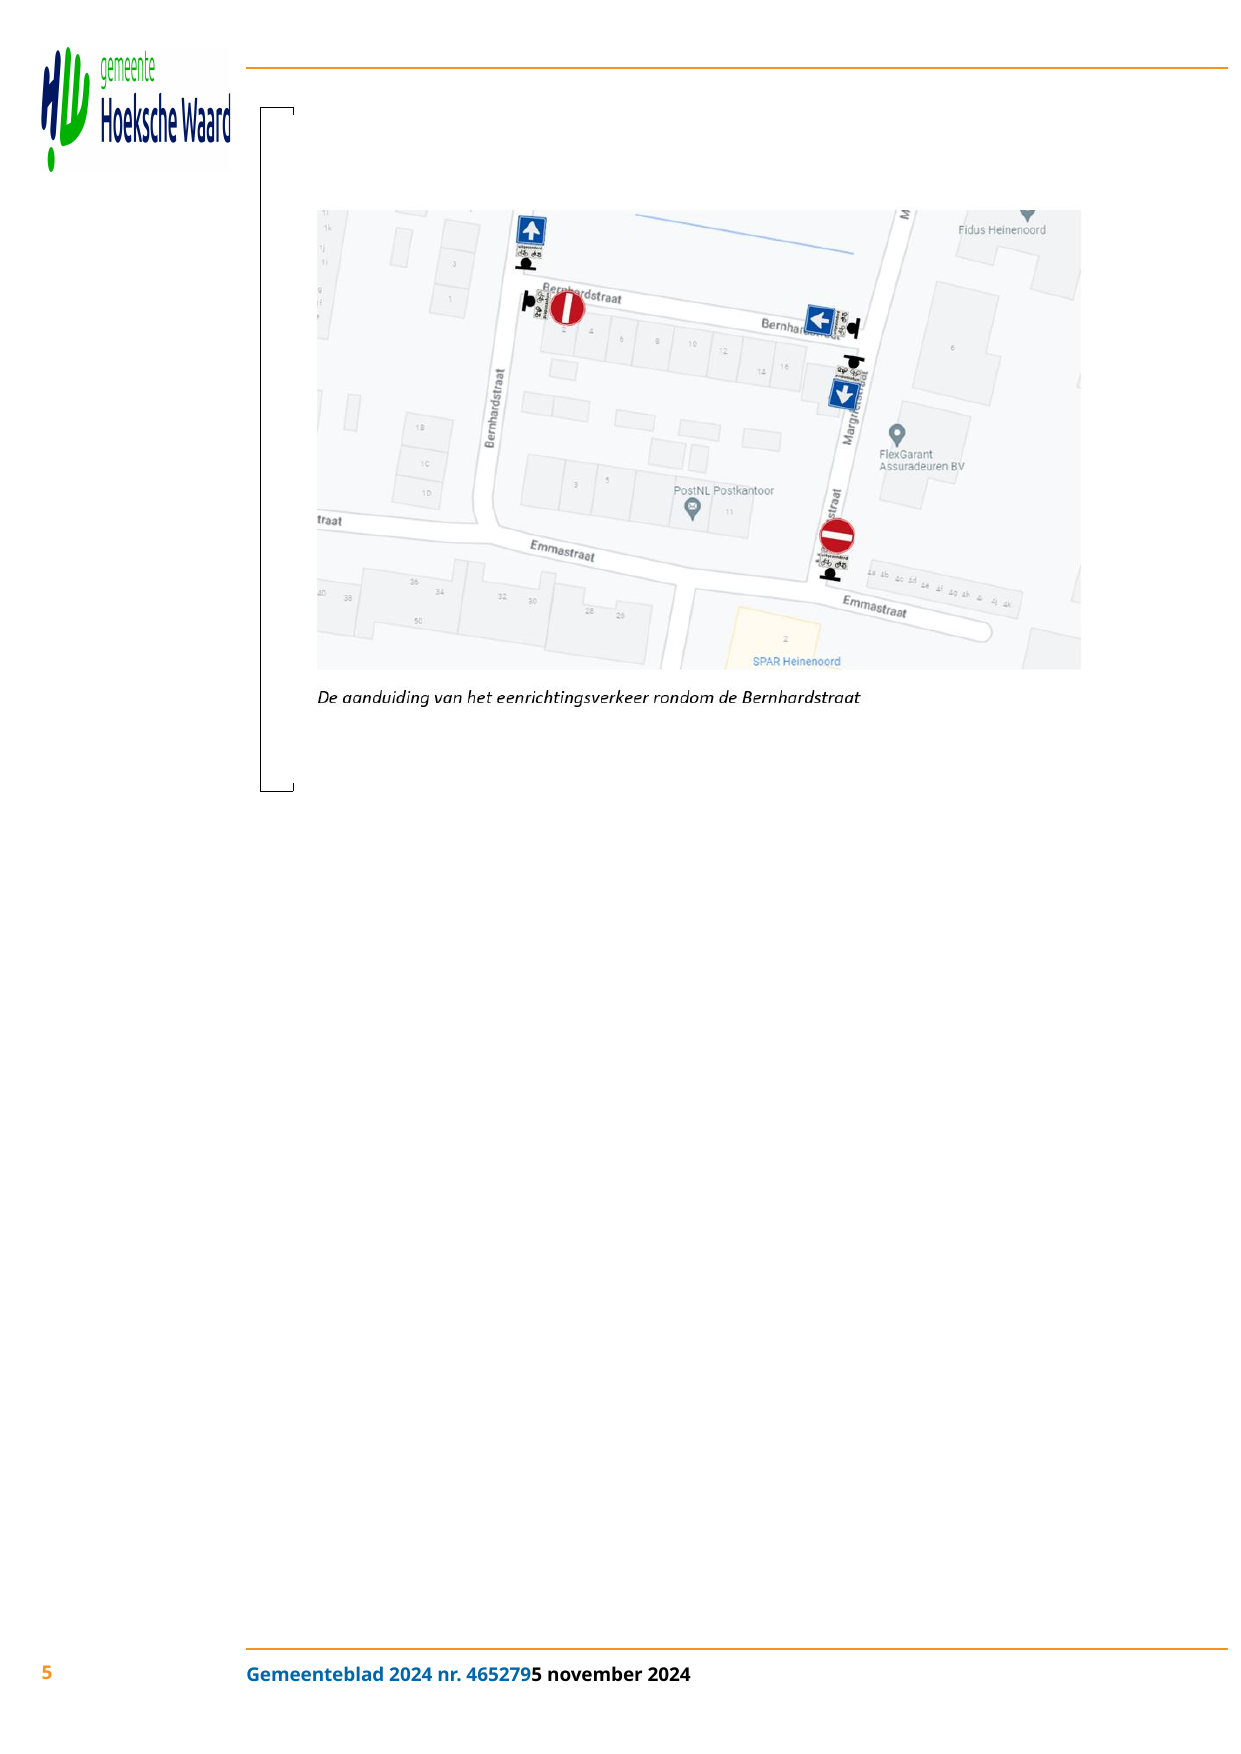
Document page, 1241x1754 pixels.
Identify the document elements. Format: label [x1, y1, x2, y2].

picture [268, 115, 1155, 783]
picture [41, 47, 231, 172]
